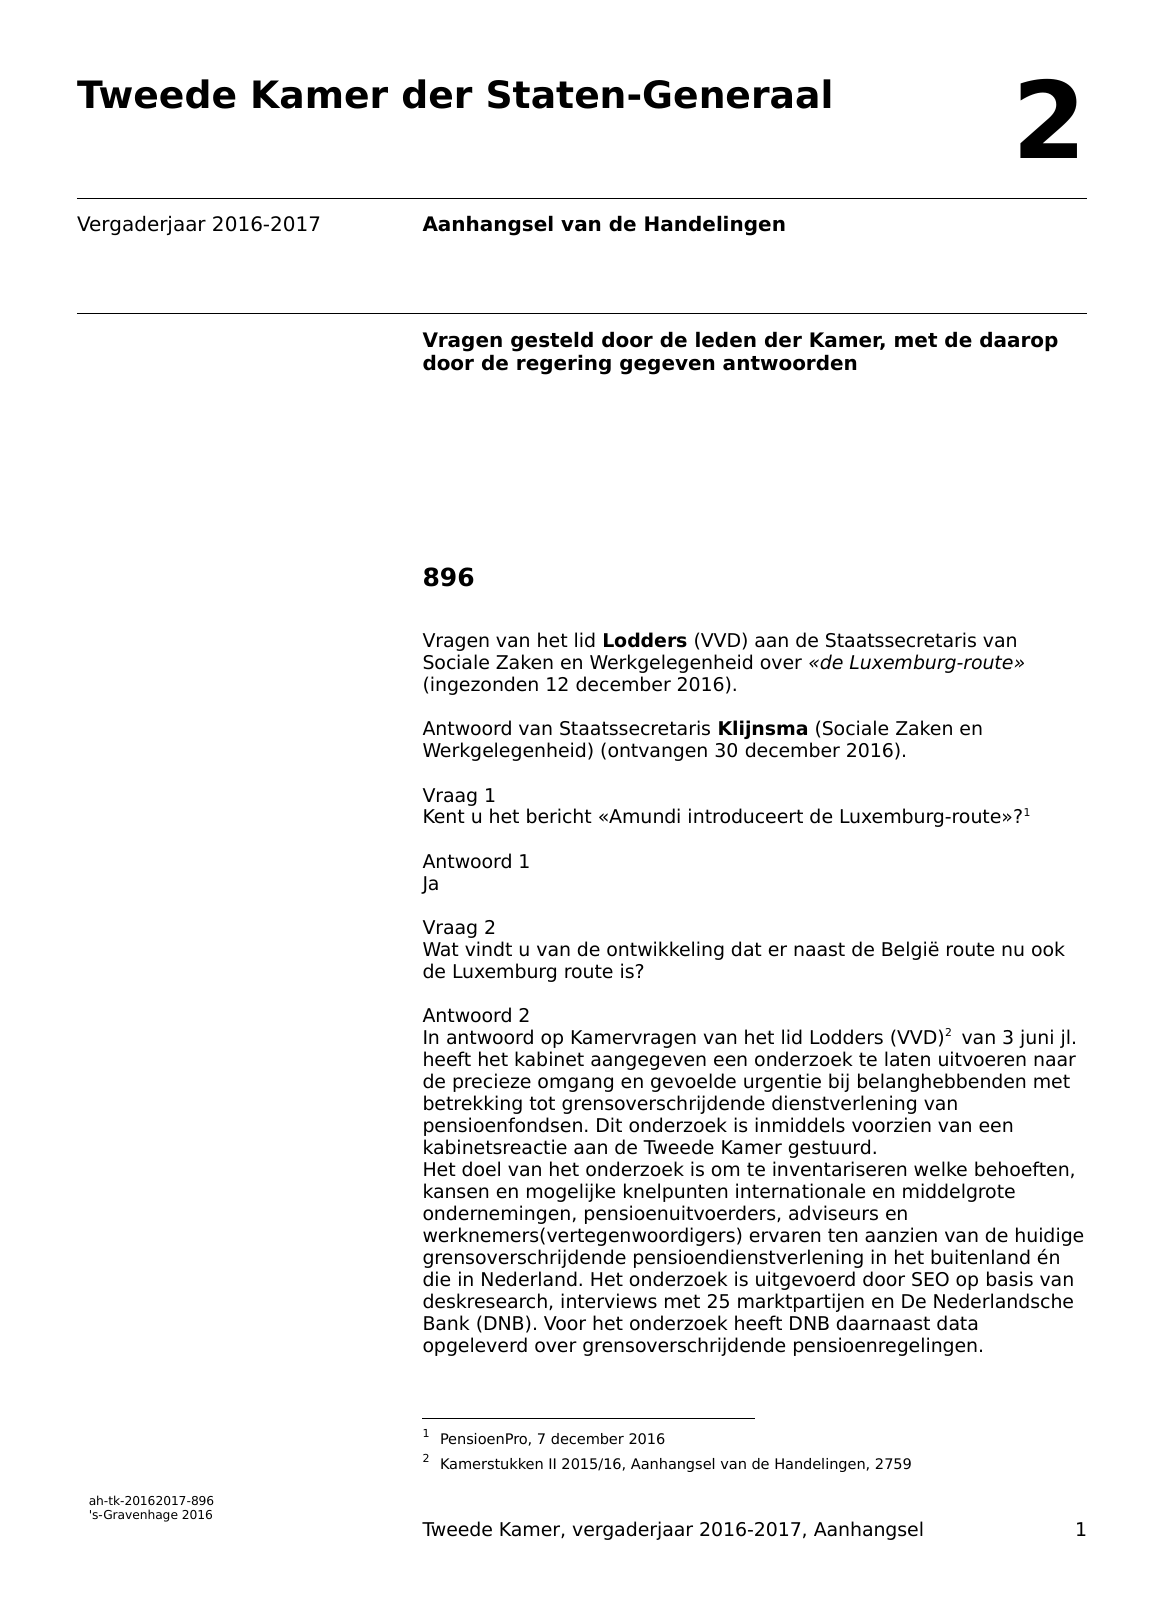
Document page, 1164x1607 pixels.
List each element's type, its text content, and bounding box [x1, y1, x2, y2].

text PensioenPro, 7 december 2016 [422, 1427, 1087, 1449]
text Kent u het bericht «Amundi introduceert de Luxemburg-route»? [422, 806, 1087, 828]
text Vraag 2 [422, 917, 1087, 939]
text 's-Gravenhage 2016 [88, 1508, 323, 1522]
text Antwoord van Staatssecretaris Klijnsma (Sociale Zaken en Werkgelegenheid) (ontvangen 30 december 2016). [422, 718, 1087, 762]
text In antwoord op Kamervragen van het lid Lodders (VVD) van 3 juni jl. heeft het kabinet aangegeven een onderzoek te laten uitvoeren naar de precieze omgang en gevoelde urgentie bij belanghebbenden met betrekking tot grensoverschrijdende dienstverlening van pensioenfondsen. Dit onderzoek is inmiddels voorzien van een kabinetsreactie aan de Tweede Kamer gestuurd. [422, 1027, 1087, 1159]
text Antwoord 1 [422, 851, 1087, 873]
table_cell Aanhangsel van de Handelingen [422, 199, 1087, 313]
text ah-tk-20162017-896 [88, 1494, 323, 1508]
text Kamerstukken II 2015/16, Aanhangsel van de Handelingen, 2759 [422, 1452, 1087, 1474]
table_cell Vragen gesteld door de leden der Kamer, met de daarop door de regering gegeven antwoorden [422, 314, 1087, 375]
table_cell Vergaderjaar 2016-2017 [77, 199, 422, 313]
text Vraag 1 [422, 784, 1087, 806]
text Het doel van het onderzoek is om te inventariseren welke behoeften, kansen en mogelijke knelpunten internationale en middelgrote ondernemingen, pensioenuitvoerders, adviseurs en werknemers(vertegenwoordigers) ervaren ten aanzien van de huidige grensoverschrijdende pensioendienstverlening in het buitenland én die in Nederland. Het onderzoek is uitgevoerd door SEO op basis van deskresearch, interviews met 25 marktpartijen en De Nederlandsche Bank (DNB). Voor het onderzoek heeft DNB daarnaast data opgeleverd over grensoverschrijdende pensioenregelingen. [422, 1159, 1087, 1357]
text Vragen van het lid Lodders (VVD) aan de Staatssecretaris van Sociale Zaken en Werkgelegenheid over «de Luxemburg-route» (ingezonden 12 december 2016). [422, 630, 1087, 696]
table_header 2 [886, 59, 1087, 198]
table_header Tweede Kamer der Staten-Generaal [77, 59, 886, 198]
text 896 [422, 563, 1087, 592]
text Wat vindt u van de ontwikkeling dat er naast de België route nu ook de Luxemburg route is? [422, 939, 1087, 983]
text Ja [422, 873, 1087, 894]
text Antwoord 2 [422, 1005, 1087, 1027]
table_cell [77, 314, 422, 375]
